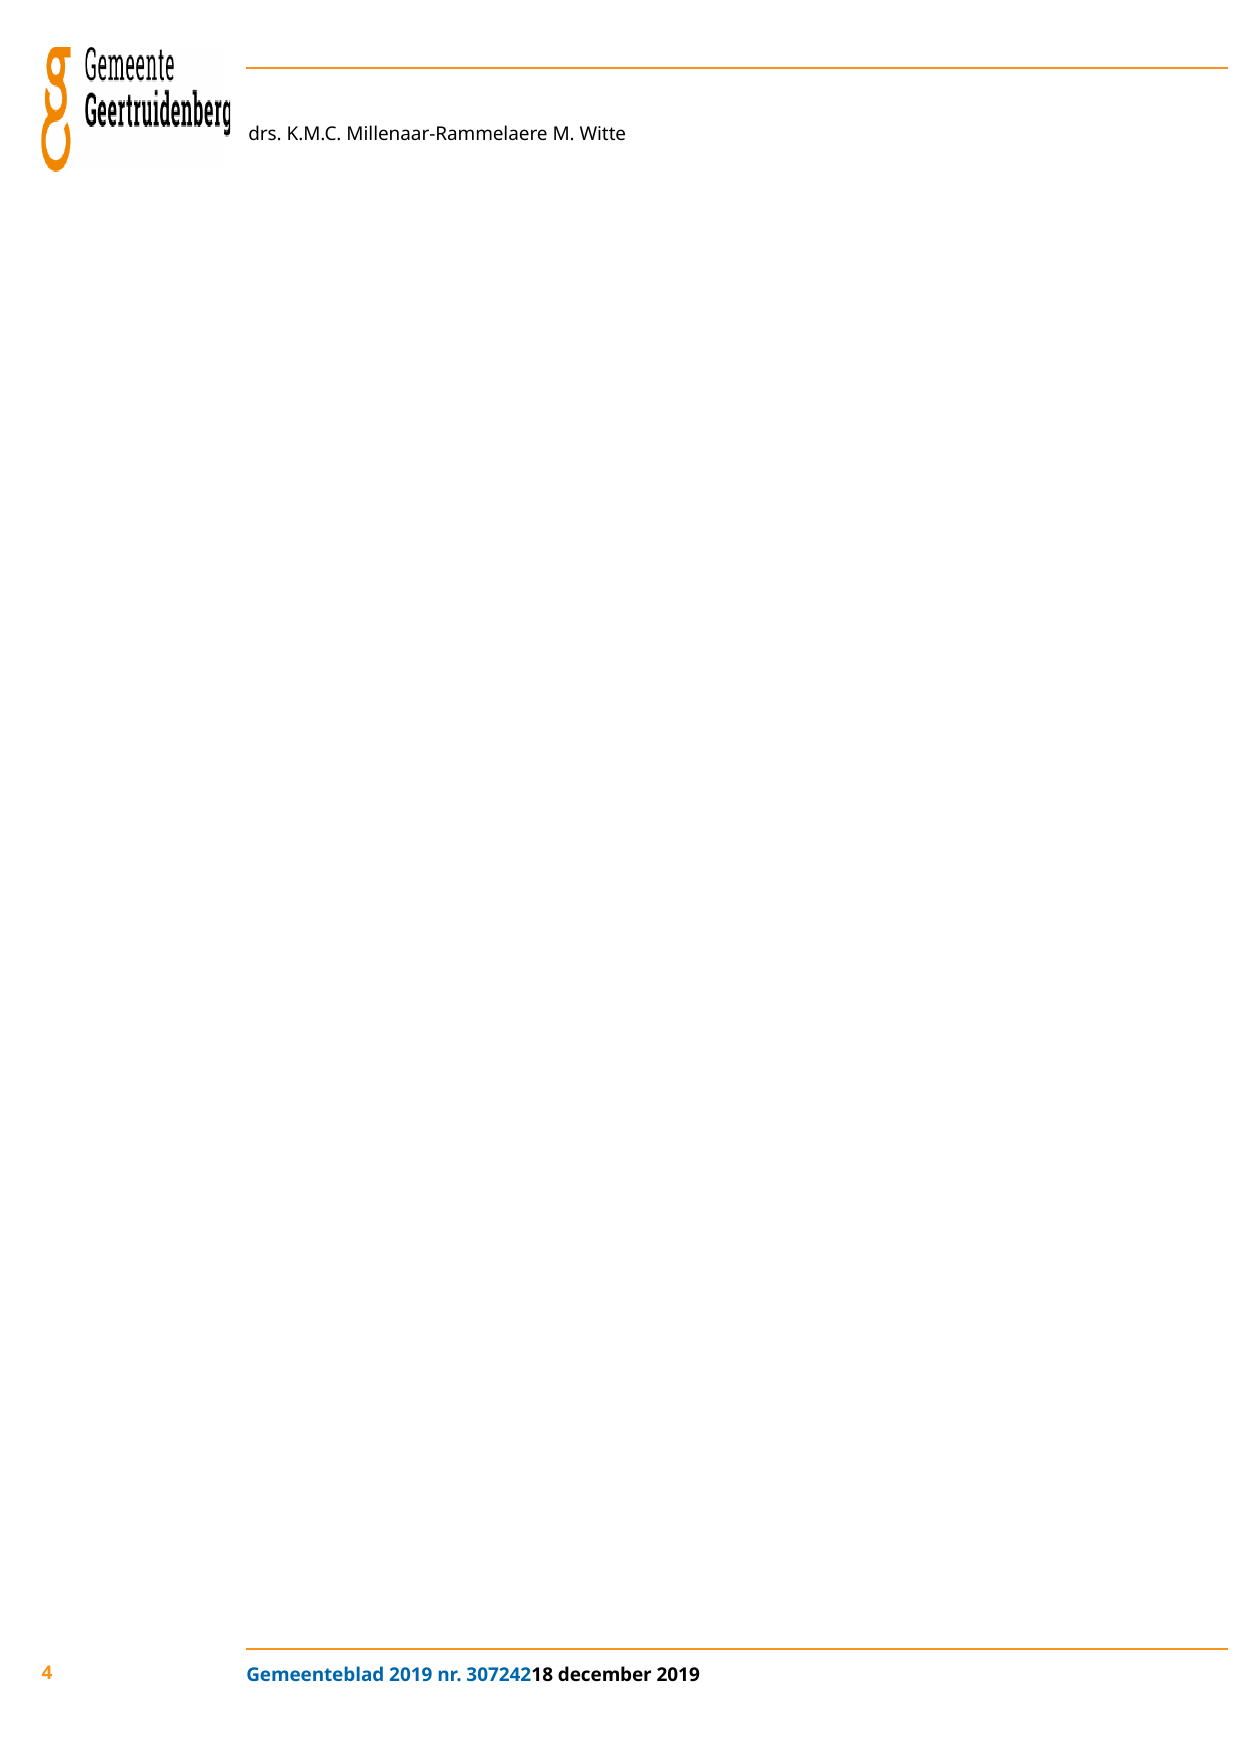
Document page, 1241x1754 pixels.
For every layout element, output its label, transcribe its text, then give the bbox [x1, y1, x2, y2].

picture [41, 47, 231, 172]
text drs. K.M.C. Millenaar-Rammelaere M. Witte [248, 121, 1152, 146]
